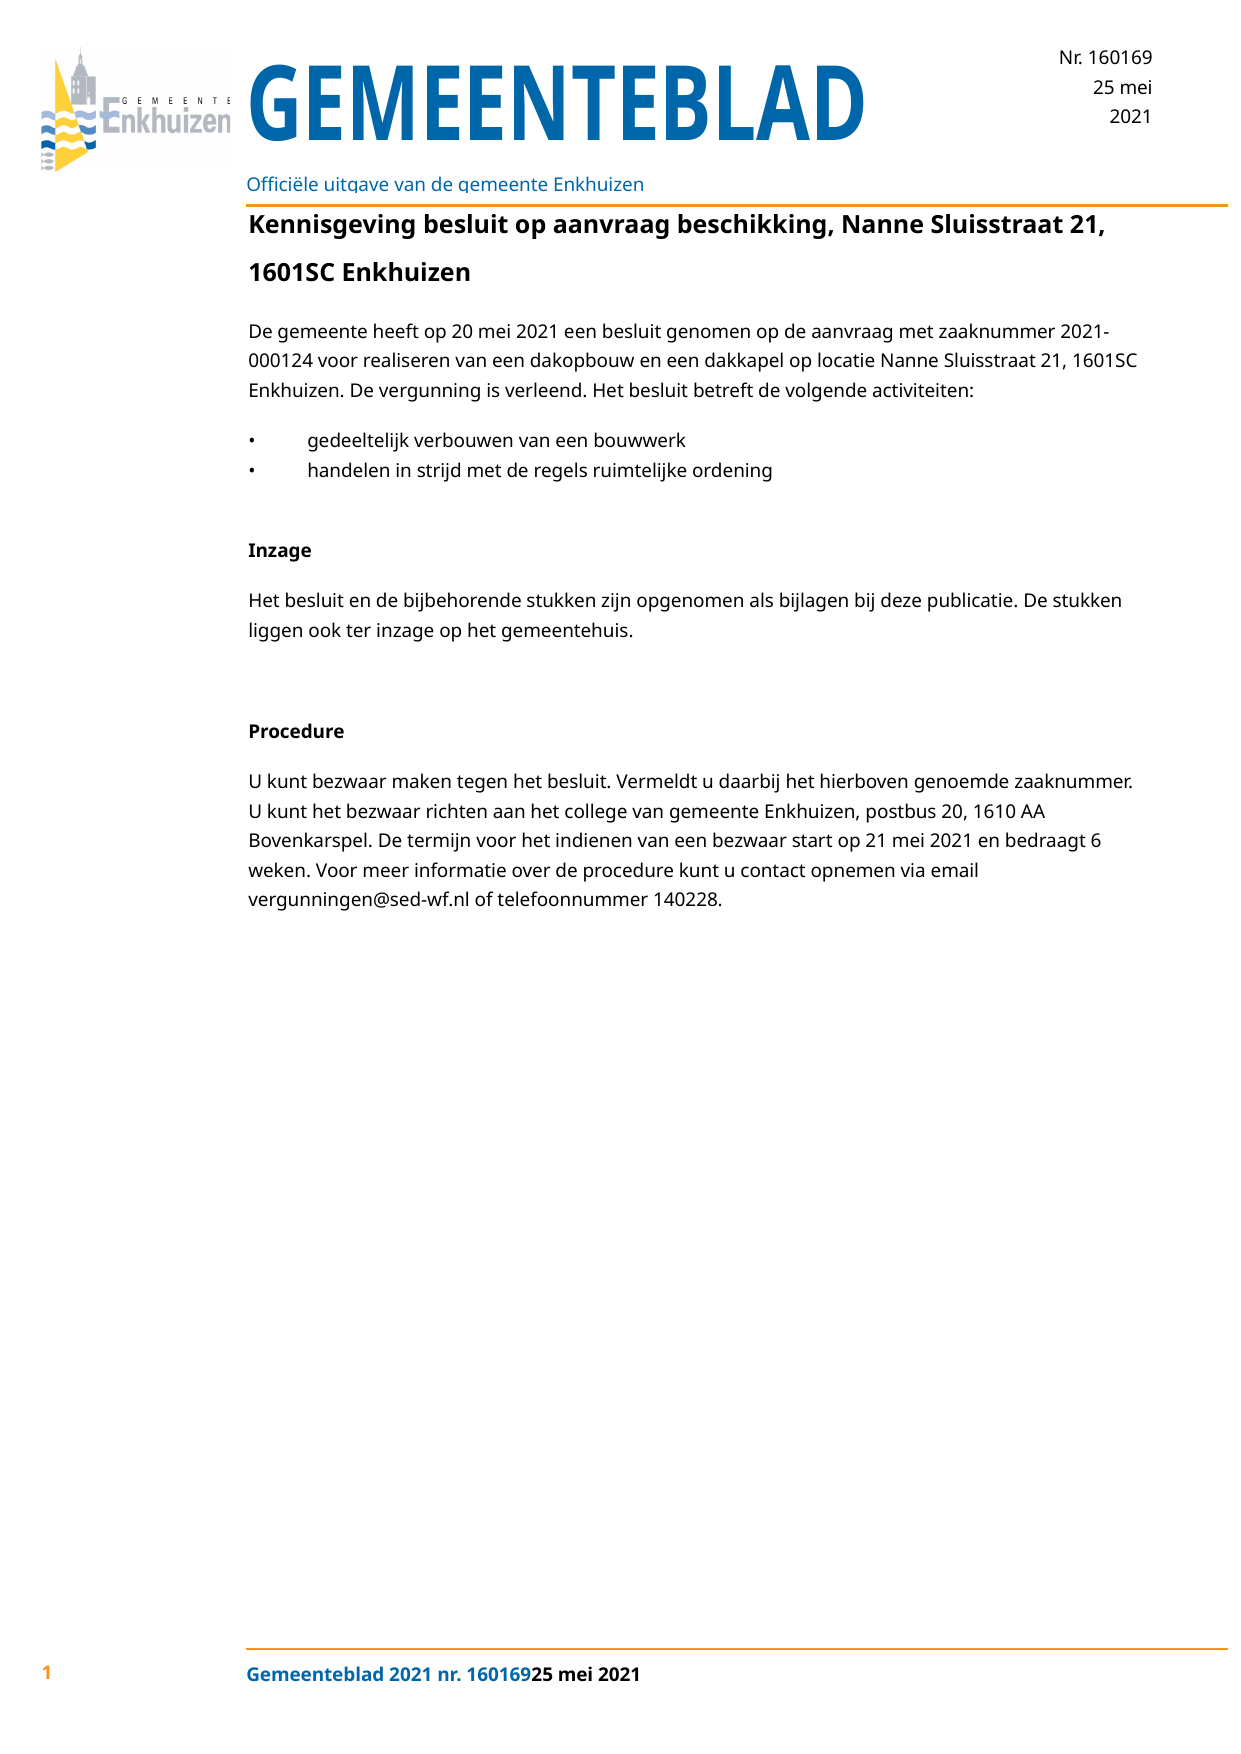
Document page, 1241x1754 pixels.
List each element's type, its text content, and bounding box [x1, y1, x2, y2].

list gedeeltelijk verbouwen van een bouwwerk [248, 427, 1152, 453]
text De gemeente heeft op 20 mei 2021 een besluit genomen op de aanvraag met zaaknummer 2021-000124 voor realiseren van een dakopbouw en een dakkapel op locatie Nanne Sluisstraat 21, 1601SC Enkhuizen. De vergunning is verleend. Het besluit betreft de volgende activiteiten: [248, 318, 1152, 403]
text U kunt bezwaar maken tegen het besluit. Vermeldt u daarbij het hierboven genoemde zaaknummer. U kunt het bezwaar richten aan het college van gemeente Enkhuizen, postbus 20, 1610 AA Bovenkarspel. De termijn voor het indienen van een bezwaar start op 21 mei 2021 en bedraagt 6 weken. Voor meer informatie over de procedure kunt u contact opnemen via email vergunningen@sed-wf.nl of telefoonnummer 140228. [248, 768, 1152, 912]
text Procedure [248, 718, 1152, 744]
picture [41, 47, 231, 172]
list handelen in strijd met de regels ruimtelijke ordening [248, 457, 1152, 483]
text Inzage [248, 537, 1152, 563]
text Het besluit en de bijbehorende stukken zijn opgenomen als bijlagen bij deze publicatie. De stukken liggen ook ter inzage op het gemeentehuis. [248, 587, 1152, 643]
text Kennisgeving besluit op aanvraag beschikking, Nanne Sluisstraat 21, 1601SC Enkhuizen [248, 207, 1152, 288]
